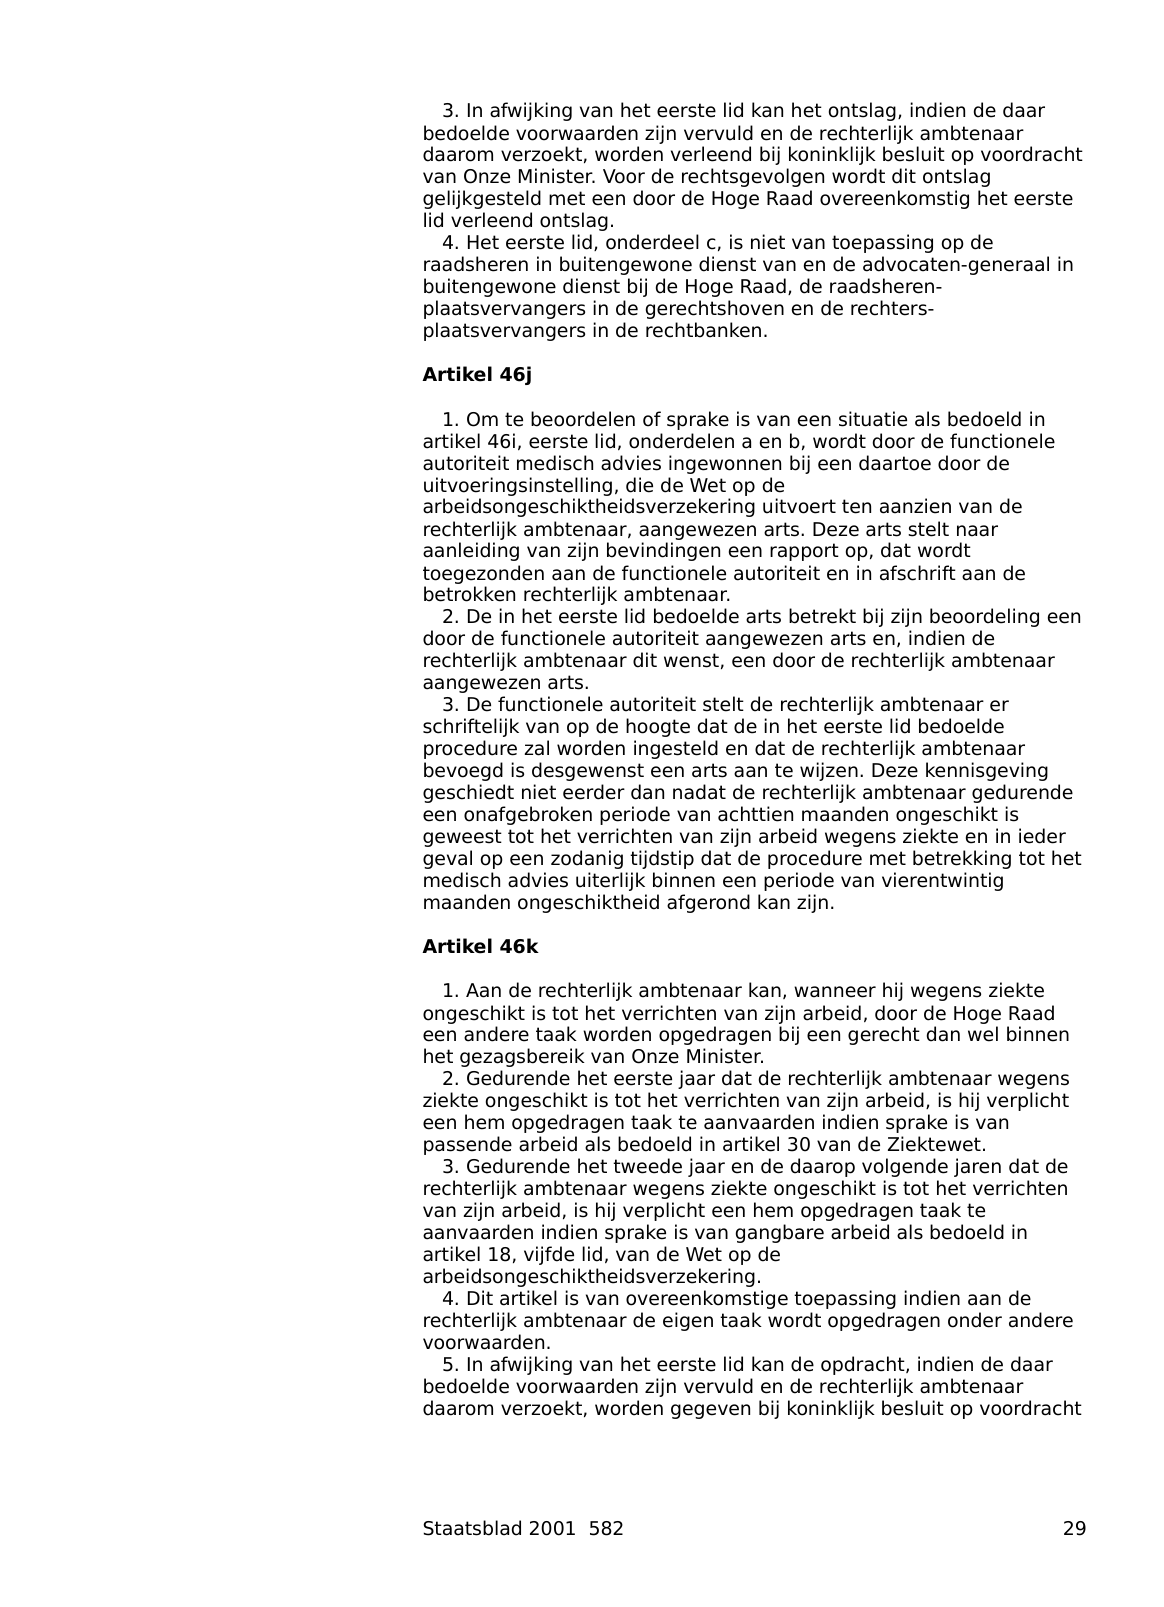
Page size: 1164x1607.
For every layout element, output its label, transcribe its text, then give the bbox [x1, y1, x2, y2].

subtitle Artikel 46k [422, 936, 1087, 958]
text 3. Gedurende het tweede jaar en de daarop volgende jaren dat de rechterlijk ambtenaar wegens ziekte ongeschikt is tot het verrichten van zijn arbeid, is hij verplicht een hem opgedragen taak te aanvaarden indien sprake is van gangbare arbeid als bedoeld in artikel 18, vijfde lid, van de Wet op de arbeidsongeschiktheidsverzekering. [422, 1156, 1087, 1288]
text 4. Dit artikel is van overeenkomstige toepassing indien aan de rechterlijk ambtenaar de eigen taak wordt opgedragen onder andere voorwaarden. [422, 1288, 1087, 1354]
text 1. Om te beoordelen of sprake is van een situatie als bedoeld in artikel 46i, eerste lid, onderdelen a en b, wordt door de functionele autoriteit medisch advies ingewonnen bij een daartoe door de uitvoeringsinstelling, die de Wet op de arbeidsongeschiktheidsverzekering uitvoert ten aanzien van de rechterlijk ambtenaar, aangewezen arts. Deze arts stelt naar aanleiding van zijn bevindingen een rapport op, dat wordt toegezonden aan de functionele autoriteit en in afschrift aan de betrokken rechterlijk ambtenaar. [422, 408, 1087, 606]
text 5. In afwijking van het eerste lid kan de opdracht, indien de daar bedoelde voorwaarden zijn vervuld en de rechterlijk ambtenaar daarom verzoekt, worden gegeven bij koninklijk besluit op voordracht [422, 1354, 1087, 1420]
text 4. Het eerste lid, onderdeel c, is niet van toepassing op de raadsheren in buitengewone dienst van en de advocaten-generaal in buitengewone dienst bij de Hoge Raad, de raadsheren-plaatsvervangers in de gerechtshoven en de rechters-plaatsvervangers in de rechtbanken. [422, 232, 1087, 342]
text 3. In afwijking van het eerste lid kan het ontslag, indien de daar bedoelde voorwaarden zijn vervuld en de rechterlijk ambtenaar daarom verzoekt, worden verleend bij koninklijk besluit op voordracht van Onze Minister. Voor de rechtsgevolgen wordt dit ontslag gelijkgesteld met een door de Hoge Raad overeenkomstig het eerste lid verleend ontslag. [422, 100, 1087, 232]
subtitle Artikel 46j [422, 364, 1087, 386]
text 2. De in het eerste lid bedoelde arts betrekt bij zijn beoordeling een door de functionele autoriteit aangewezen arts en, indien de rechterlijk ambtenaar dit wenst, een door de rechterlijk ambtenaar aangewezen arts. [422, 606, 1087, 694]
text 3. De functionele autoriteit stelt de rechterlijk ambtenaar er schriftelijk van op de hoogte dat de in het eerste lid bedoelde procedure zal worden ingesteld en dat de rechterlijk ambtenaar bevoegd is desgewenst een arts aan te wijzen. Deze kennisgeving geschiedt niet eerder dan nadat de rechterlijk ambtenaar gedurende een onafgebroken periode van achttien maanden ongeschikt is geweest tot het verrichten van zijn arbeid wegens ziekte en in ieder geval op een zodanig tijdstip dat de procedure met betrekking tot het medisch advies uiterlijk binnen een periode van vierentwintig maanden ongeschiktheid afgerond kan zijn. [422, 694, 1087, 914]
text 2. Gedurende het eerste jaar dat de rechterlijk ambtenaar wegens ziekte ongeschikt is tot het verrichten van zijn arbeid, is hij verplicht een hem opgedragen taak te aanvaarden indien sprake is van passende arbeid als bedoeld in artikel 30 van de Ziektewet. [422, 1068, 1087, 1156]
text 1. Aan de rechterlijk ambtenaar kan, wanneer hij wegens ziekte ongeschikt is tot het verrichten van zijn arbeid, door de Hoge Raad een andere taak worden opgedragen bij een gerecht dan wel binnen het gezagsbereik van Onze Minister. [422, 980, 1087, 1068]
